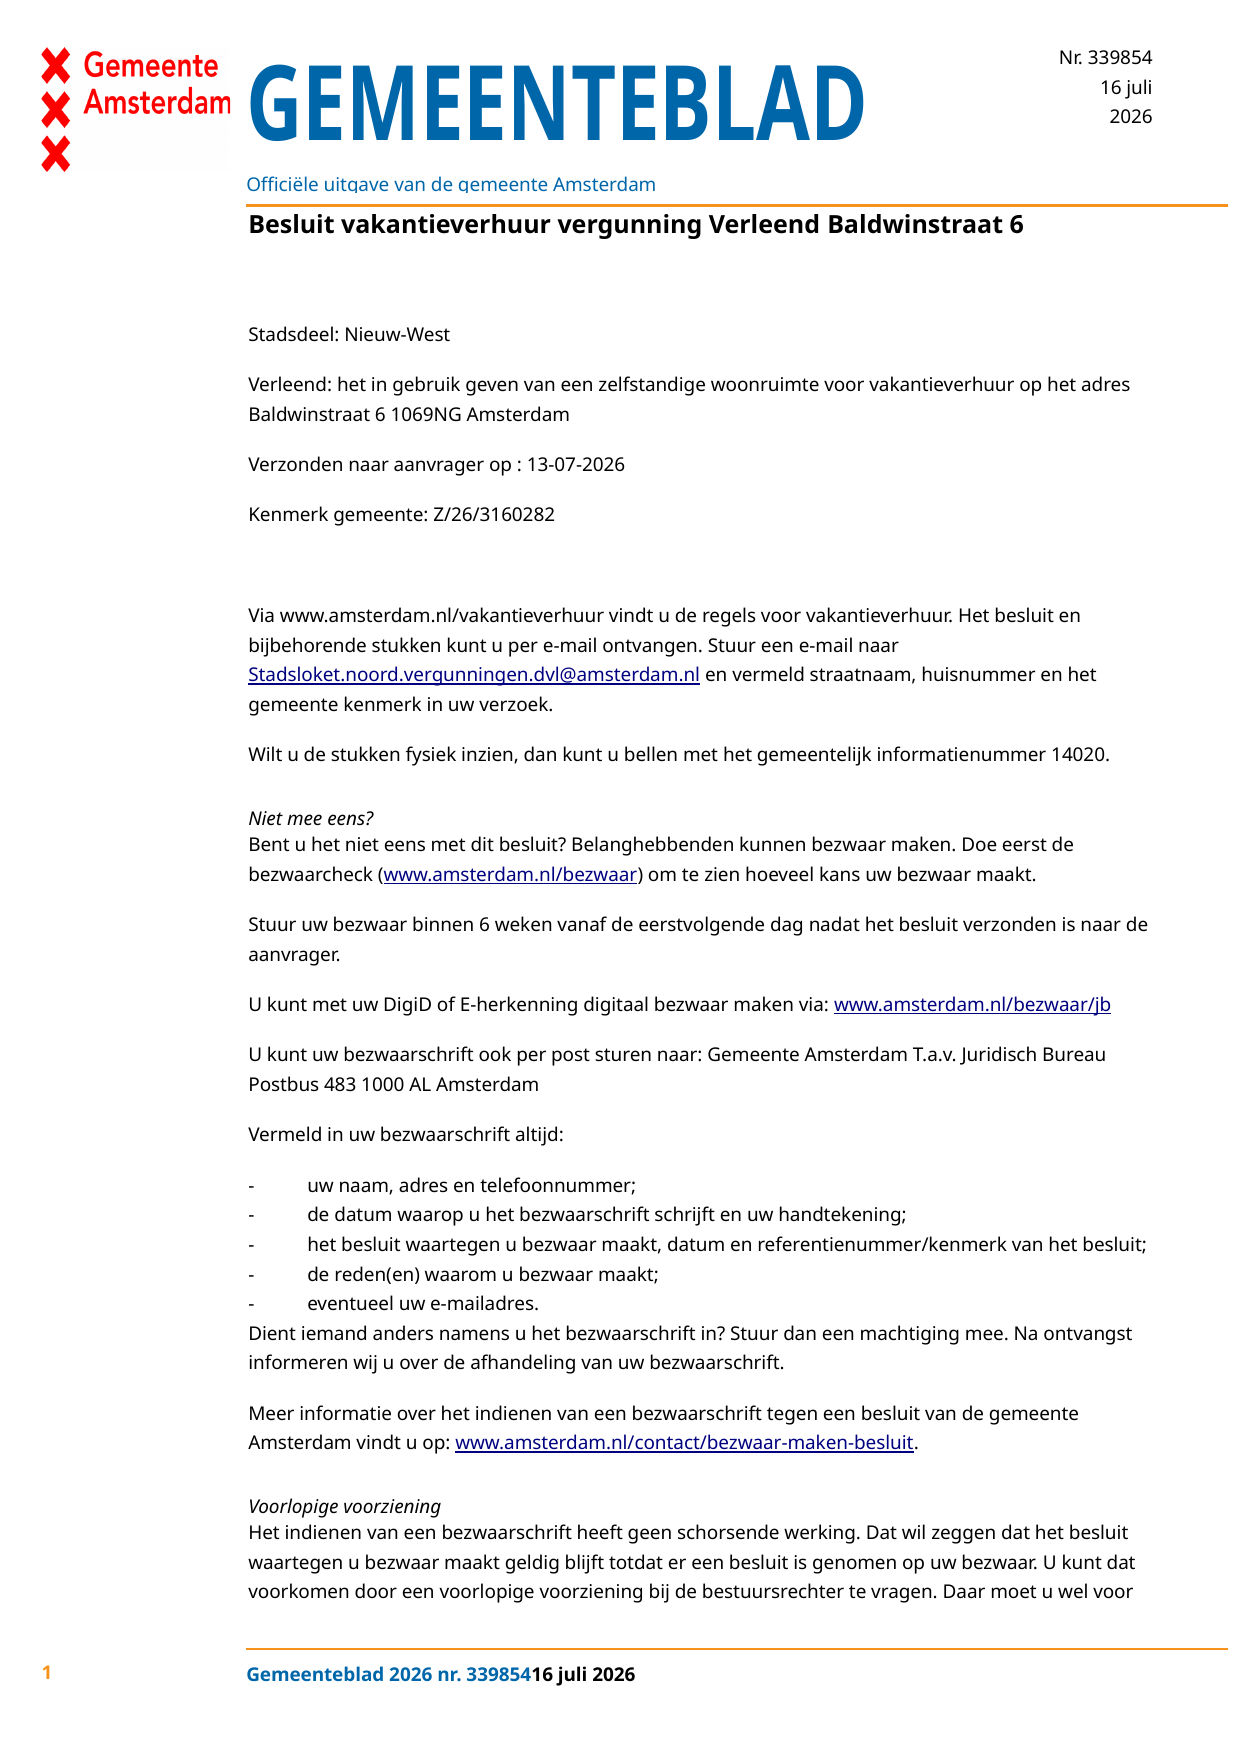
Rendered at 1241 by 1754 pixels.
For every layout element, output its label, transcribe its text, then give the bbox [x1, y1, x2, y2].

list uw naam, adres en telefoonnummer; [248, 1172, 1152, 1198]
text U kunt uw bezwaarschrift ook per post sturen naar: Gemeente Amsterdam T.a.v. Juridisch Bureau Postbus 483 1000 AL Amsterdam [248, 1042, 1152, 1097]
text Verzonden naar aanvrager op : 13-07-2026 [248, 451, 1152, 477]
text Meer informatie over het indienen van een bezwaarschrift tegen een besluit van de gemeente Amsterdam vindt u op: www.amsterdam.nl/contact/bezwaar-maken-besluit. [248, 1400, 1152, 1455]
picture [41, 47, 231, 172]
text Niet mee eens? [248, 806, 1152, 831]
text Kenmerk gemeente: Z/26/3160282 [248, 502, 1152, 527]
list eventueel uw e-mailadres. [248, 1290, 1152, 1316]
text Dient iemand anders namens u het bezwaarschrift in? Stuur dan een machtiging mee. Na ontvangst informeren wij u over de afhandeling van uw bezwaarschrift. [248, 1320, 1152, 1375]
text Stadsdeel: Nieuw-West [248, 321, 1152, 346]
text Voorlopige voorziening [248, 1493, 1152, 1519]
list de datum waarop u het bezwaarschrift schrijft en uw handtekening; [248, 1202, 1152, 1227]
list het besluit waartegen u bezwaar maakt, datum en referentienummer/kenmerk van het besluit; [248, 1231, 1152, 1257]
text U kunt met uw DigiD of E-herkenning digitaal bezwaar maken via: www.amsterdam.nl/bezwaar/jb [248, 991, 1152, 1017]
text Bent u het niet eens met dit besluit? Belanghebbenden kunnen bezwaar maken. Doe eerst de bezwaarcheck (www.amsterdam.nl/bezwaar) om te zien hoeveel kans uw bezwaar maakt. [248, 831, 1152, 887]
text Verleend: het in gebruik geven van een zelfstandige woonruimte voor vakantieverhuur op het adres Baldwinstraat 6 1069NG Amsterdam [248, 371, 1152, 426]
text Wilt u de stukken fysiek inzien, dan kunt u bellen met het gemeentelijk informatienummer 14020. [248, 742, 1152, 767]
text Besluit vakantieverhuur vergunning Verleend Baldwinstraat 6 [248, 207, 1152, 241]
text Het indienen van een bezwaarschrift heeft geen schorsende werking. Dat wil zeggen dat het besluit waartegen u bezwaar maakt geldig blijft totdat er een besluit is genomen op uw bezwaar. U kunt dat voorkomen door een voorlopige voorziening bij de bestuursrechter te vragen. Daar moet u wel voor [248, 1519, 1152, 1604]
text Via www.amsterdam.nl/vakantieverhuur vindt u de regels voor vakantieverhuur. Het besluit en bijbehorende stukken kunt u per e-mail ontvangen. Stuur een e-mail naar Stadsloket.noord.vergunningen.dvl@amsterdam.nl en vermeld straatnaam, huisnummer en het gemeente kenmerk in uw verzoek. [248, 602, 1152, 717]
text Vermeld in uw bezwaarschrift altijd: [248, 1122, 1152, 1147]
text Stuur uw bezwaar binnen 6 weken vanaf de eerstvolgende dag nadat het besluit verzonden is naar de aanvrager. [248, 911, 1152, 967]
list de reden(en) waarom u bezwaar maakt; [248, 1261, 1152, 1287]
